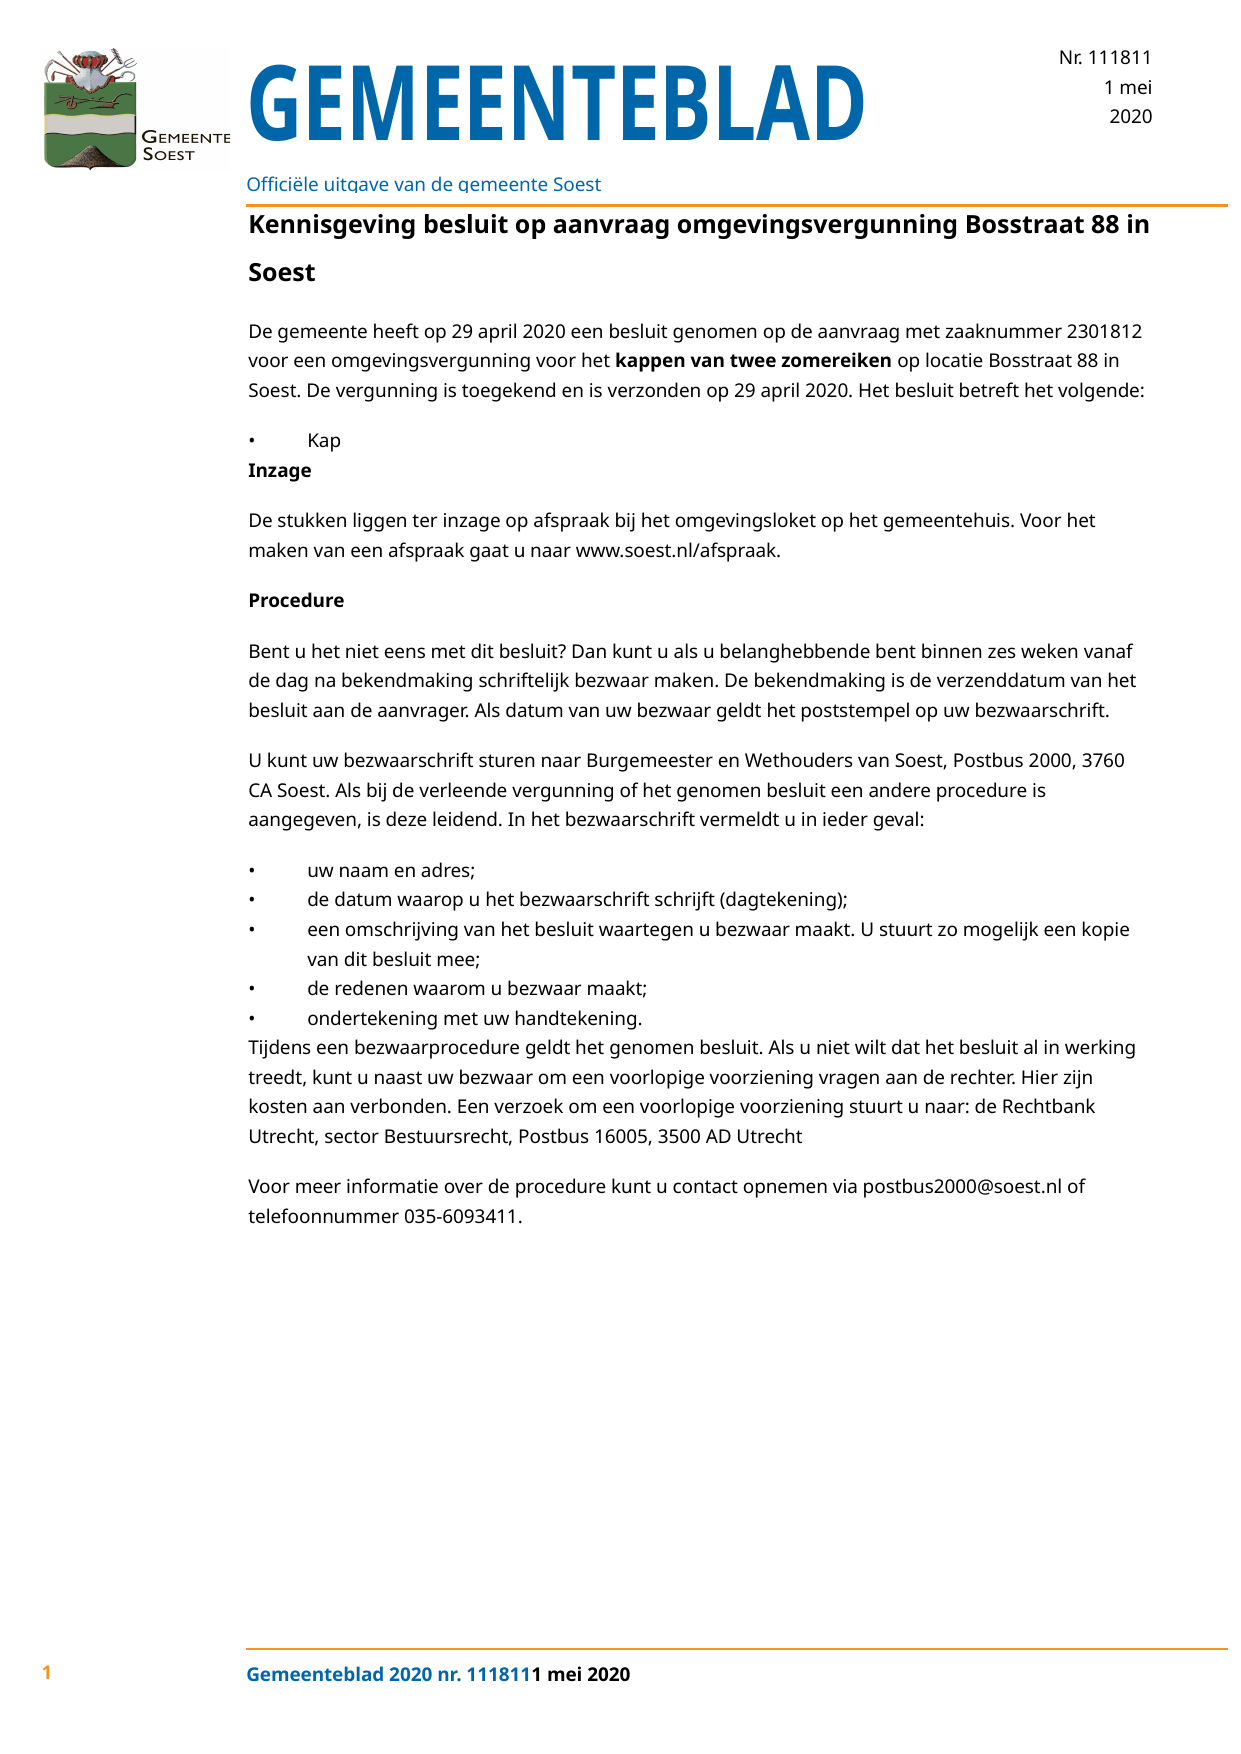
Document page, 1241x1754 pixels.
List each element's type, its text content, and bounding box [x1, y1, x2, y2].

text U kunt uw bezwaarschrift sturen naar Burgemeester en Wethouders van Soest, Postbus 2000, 3760 CA Soest. Als bij de verleende vergunning of het genomen besluit een andere procedure is aangegeven, is deze leidend. In het bezwaarschrift vermeldt u in ieder geval: [248, 747, 1152, 832]
text Inzage [248, 457, 1152, 483]
list ondertekening met uw handtekening. [248, 1005, 1152, 1031]
text Kennisgeving besluit op aanvraag omgevingsvergunning Bosstraat 88 in Soest [248, 207, 1152, 288]
text Bent u het niet eens met dit besluit? Dan kunt u als u belanghebbende bent binnen zes weken vanaf de dag na bekendmaking schriftelijk bezwaar maken. De bekendmaking is de verzenddatum van het besluit aan de aanvrager. Als datum van uw bezwaar geldt het poststempel op uw bezwaarschrift. [248, 638, 1152, 723]
text Voor meer informatie over de procedure kunt u contact opnemen via postbus2000@soest.nl of telefoonnummer 035-6093411. [248, 1174, 1152, 1229]
picture [41, 47, 231, 172]
list de redenen waarom u bezwaar maakt; [248, 975, 1152, 1001]
list Kap [248, 427, 1152, 453]
text Procedure [248, 587, 1152, 613]
text De stukken liggen ter inzage op afspraak bij het omgevingsloket op het gemeentehuis. Voor het maken van een afspraak gaat u naar www.soest.nl/afspraak. [248, 507, 1152, 563]
list een omschrijving van het besluit waartegen u bezwaar maakt. U stuurt zo mogelijk een kopie van dit besluit mee; [248, 916, 1152, 972]
text Tijdens een bezwaarprocedure geldt het genomen besluit. Als u niet wilt dat het besluit al in werking treedt, kunt u naast uw bezwaar om een voorlopige voorziening vragen aan de rechter. Hier zijn kosten aan verbonden. Een verzoek om een voorlopige voorziening stuurt u naar: de Rechtbank Utrecht, sector Bestuursrecht, Postbus 16005, 3500 AD Utrecht [248, 1034, 1152, 1149]
list uw naam en adres; [248, 857, 1152, 883]
text De gemeente heeft op 29 april 2020 een besluit genomen op de aanvraag met zaaknummer 2301812 voor een omgevingsvergunning voor het kappen van twee zomereiken op locatie Bosstraat 88 in Soest. De vergunning is toegekend en is verzonden op 29 april 2020. Het besluit betreft het volgende: [248, 318, 1152, 403]
list de datum waarop u het bezwaarschrift schrijft (dagtekening); [248, 887, 1152, 912]
